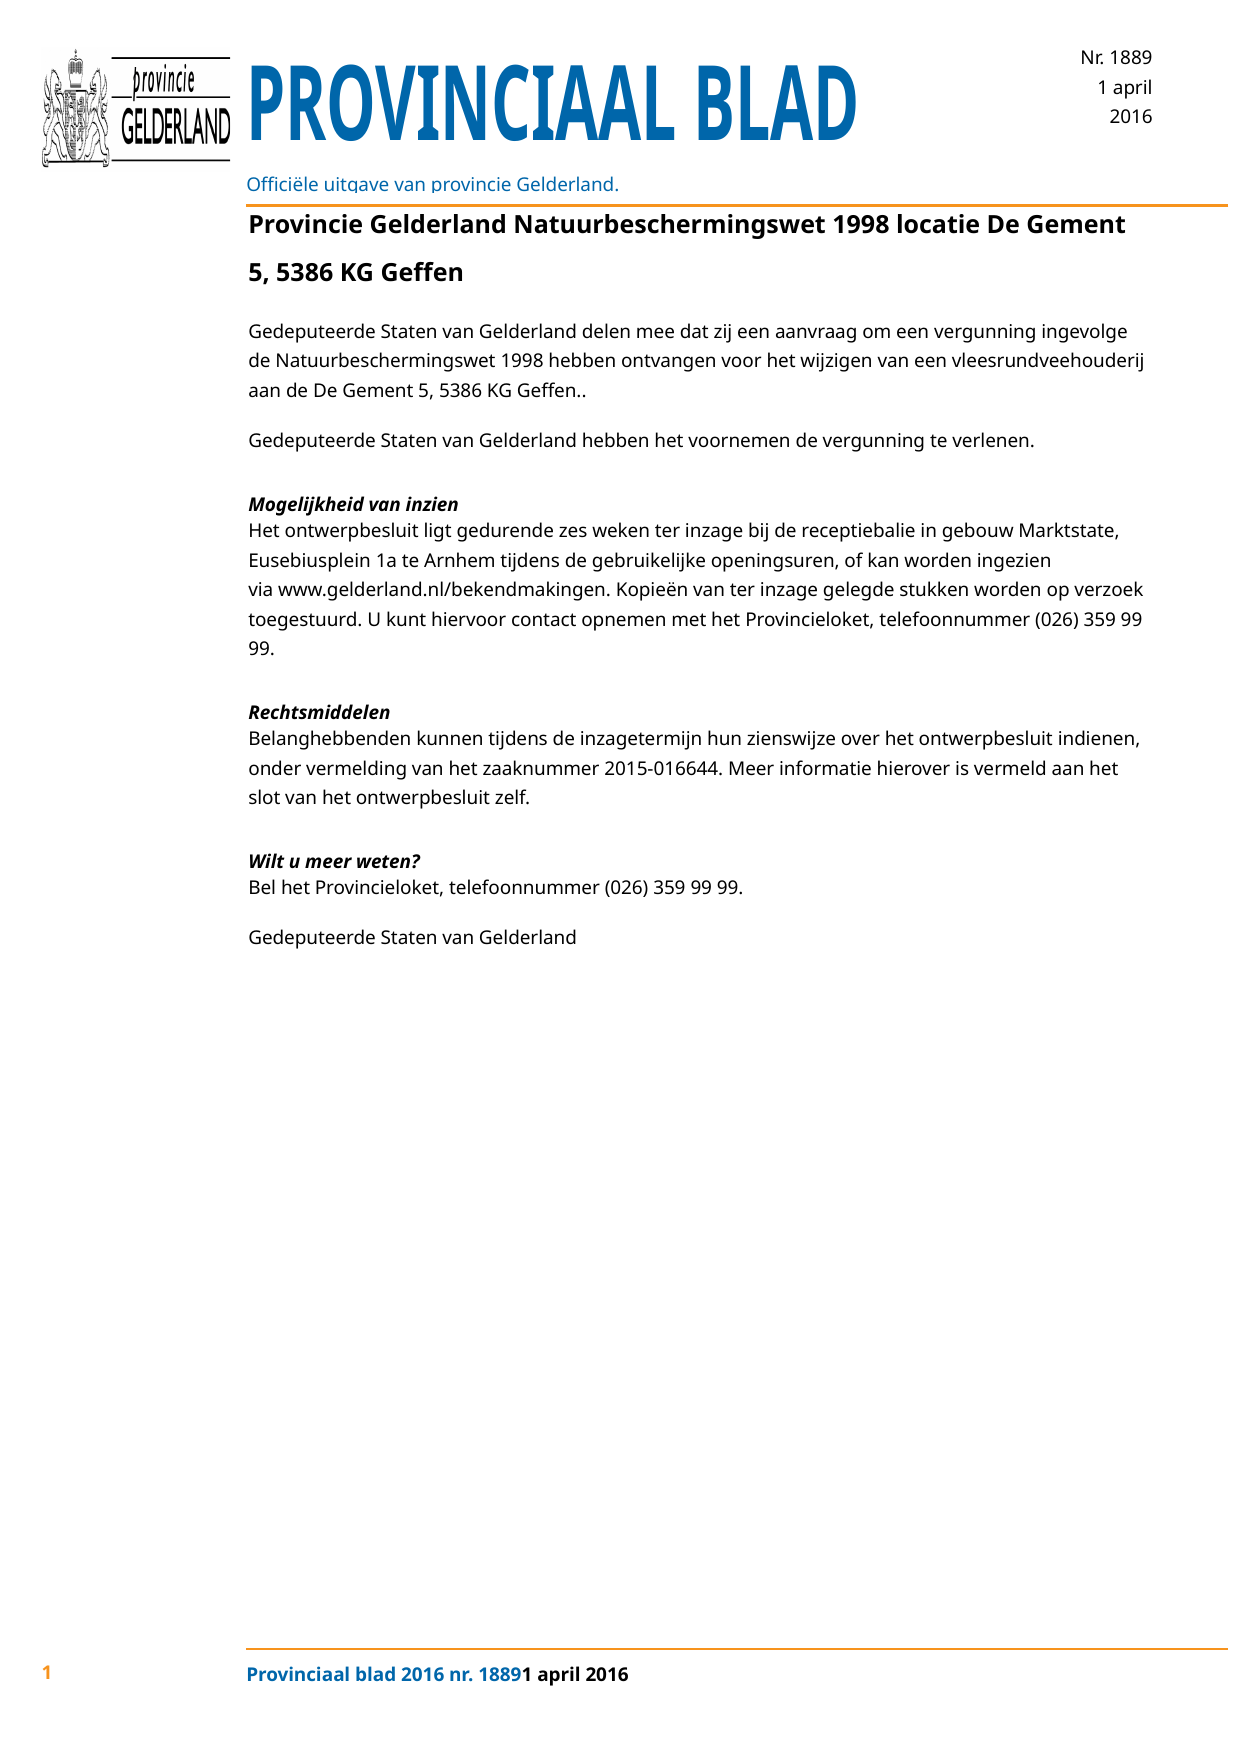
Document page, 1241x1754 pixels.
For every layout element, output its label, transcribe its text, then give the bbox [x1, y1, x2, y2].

text Het ontwerpbesluit ligt gedurende zes weken ter inzage bij de receptiebalie in gebouw Marktstate, Eusebiusplein 1a te Arnhem tijdens de gebruikelijke openingsuren, of kan worden ingezien via www.gelderland.nl/bekendmakingen. Kopieën van ter inzage gelegde stukken worden op verzoek toegestuurd. U kunt hiervoor contact opnemen met het Provincieloket, telefoonnummer (026) 359 99 99. [248, 517, 1152, 661]
text Bel het Provincieloket, telefoonnummer (026) 359 99 99. [248, 874, 1152, 900]
text Gedeputeerde Staten van Gelderland [248, 924, 1152, 950]
text Provincie Gelderland Natuurbeschermingswet 1998 locatie De Gement 5, 5386 KG Geffen [248, 207, 1152, 288]
picture [41, 47, 231, 172]
text Gedeputeerde Staten van Gelderland hebben het voornemen de vergunning te verlenen. [248, 427, 1152, 453]
text Wilt u meer weten? [248, 848, 1152, 874]
text Gedeputeerde Staten van Gelderland delen mee dat zij een aanvraag om een vergunning ingevolge de Natuurbeschermingswet 1998 hebben ontvangen voor het wijzigen van een vleesrundveehouderij aan de De Gement 5, 5386 KG Geffen.. [248, 318, 1152, 403]
text Rechtsmiddelen [248, 699, 1152, 725]
text Belanghebbenden kunnen tijdens de inzagetermijn hun zienswijze over het ontwerpbesluit indienen, onder vermelding van het zaaknummer 2015-016644. Meer informatie hierover is vermeld aan het slot van het ontwerpbesluit zelf. [248, 725, 1152, 810]
text Mogelijkheid van inzien [248, 491, 1152, 517]
